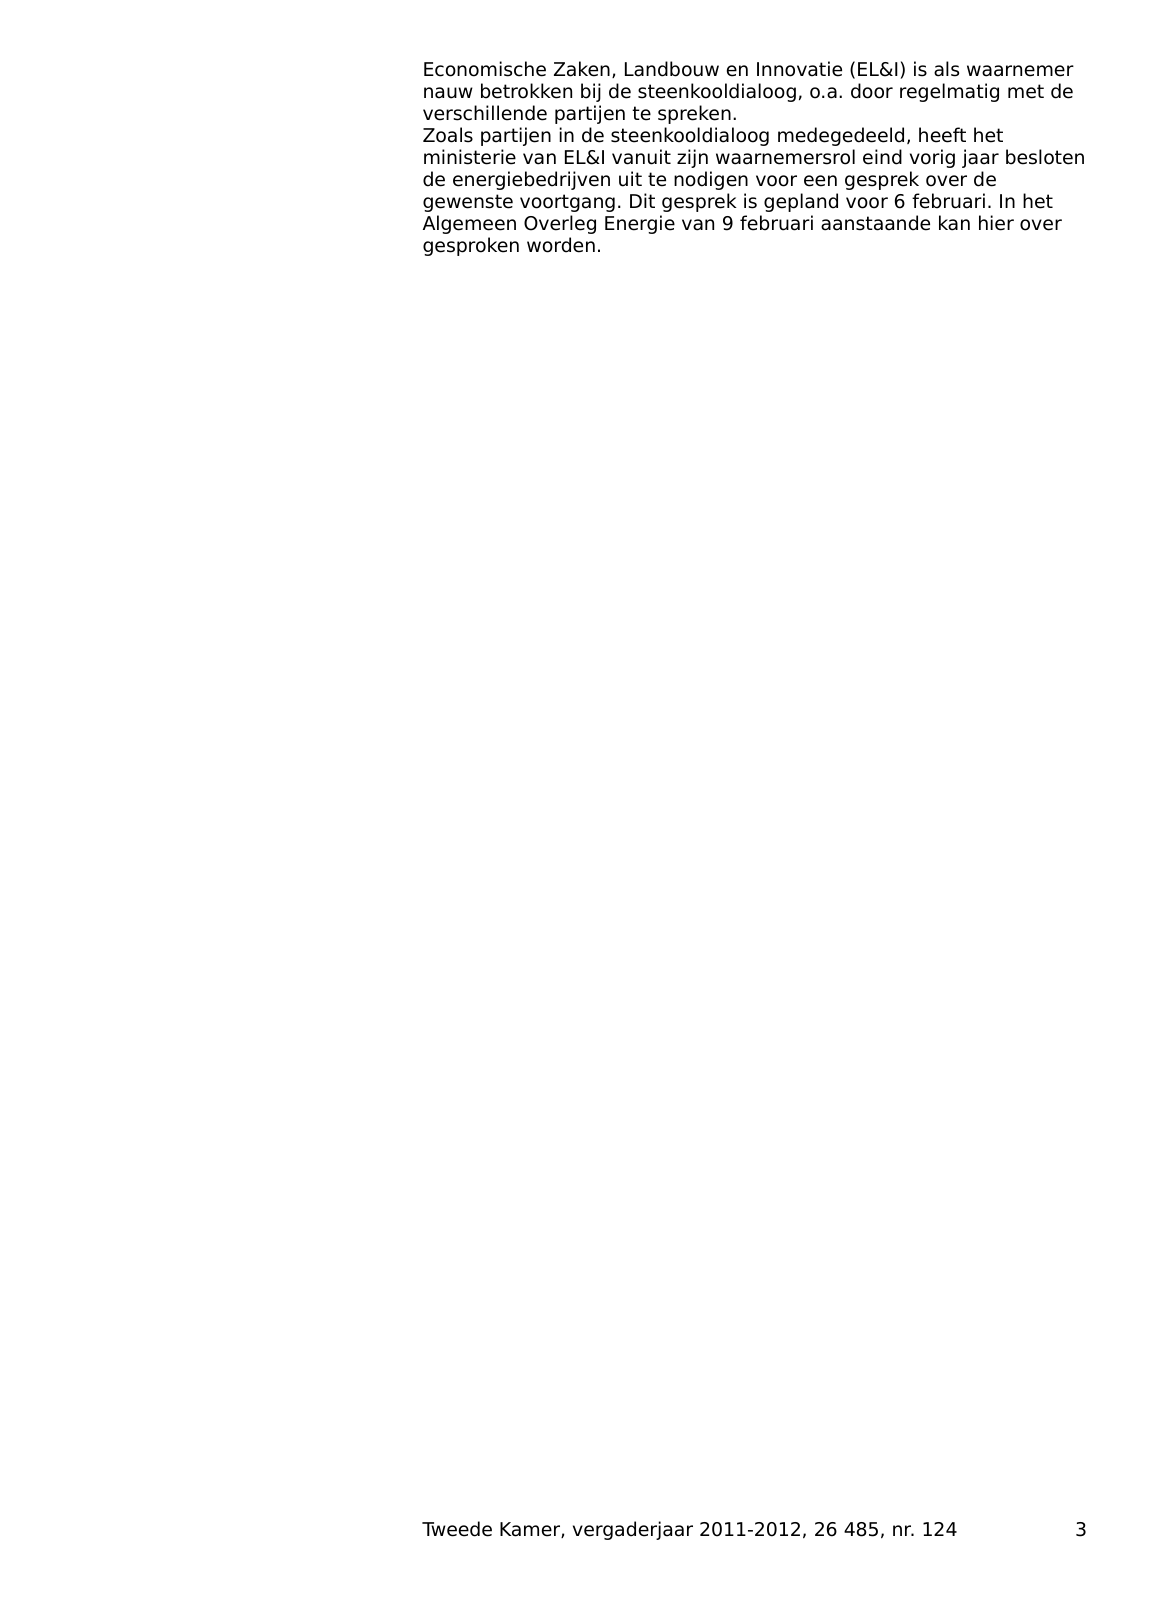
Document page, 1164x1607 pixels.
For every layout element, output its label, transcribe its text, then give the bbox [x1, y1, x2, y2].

text Zoals partijen in de steenkooldialoog medegedeeld, heeft het ministerie van EL&I vanuit zijn waarnemersrol eind vorig jaar besloten de energiebedrijven uit te nodigen voor een gesprek over de gewenste voortgang. Dit gesprek is gepland voor 6 februari. In het Algemeen Overleg Energie van 9 februari aanstaande kan hier over gesproken worden. [422, 125, 1087, 257]
text Economische Zaken, Landbouw en Innovatie (EL&I) is als waarnemer nauw betrokken bij de steenkooldialoog, o.a. door regelmatig met de verschillende partijen te spreken. [422, 59, 1087, 125]
